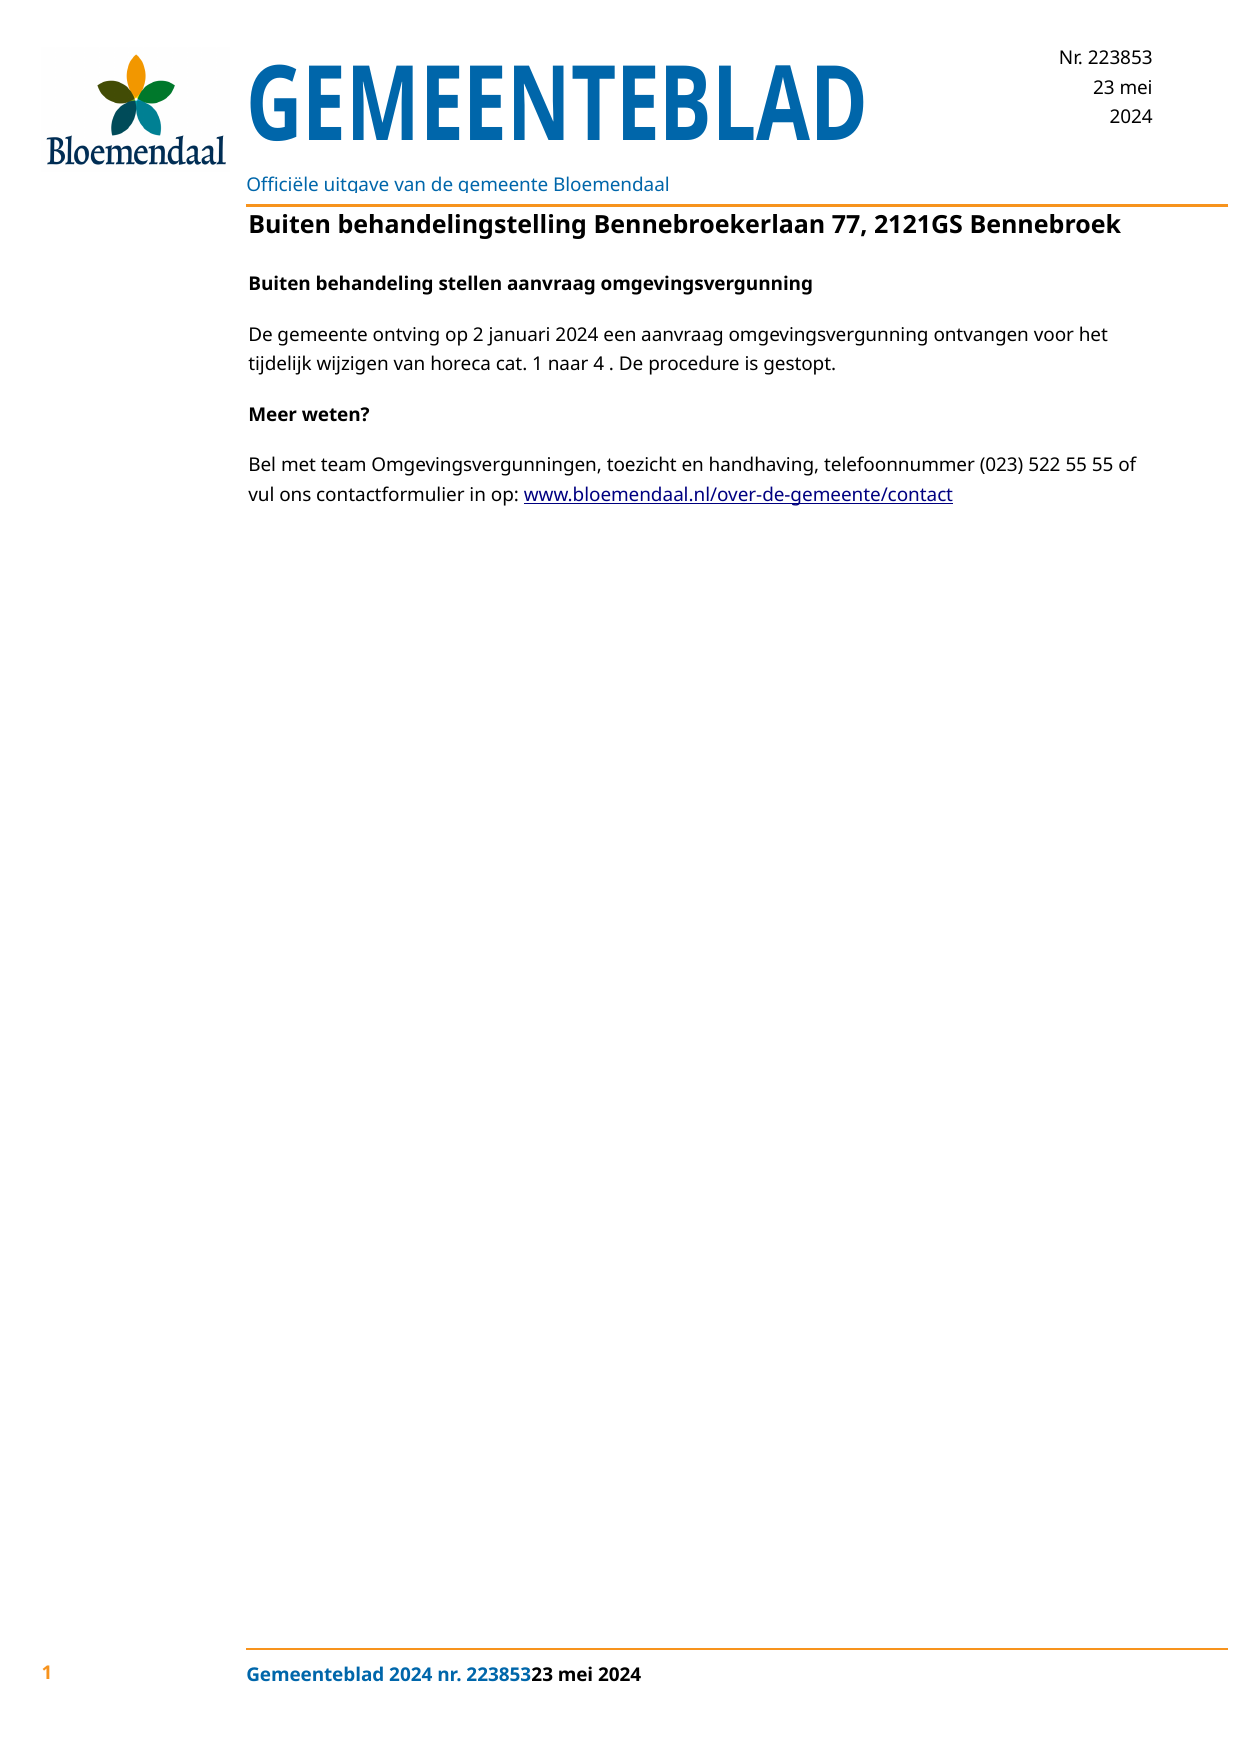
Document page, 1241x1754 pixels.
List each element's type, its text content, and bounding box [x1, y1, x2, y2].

text Bel met team Omgevingsvergunningen, toezicht en handhaving, telefoonnummer (023) 522 55 55 of vul ons contactformulier in op: www.bloemendaal.nl/over-de-gemeente/contact [248, 451, 1152, 506]
text De gemeente ontving op 2 januari 2024 een aanvraag omgevingsvergunning ontvangen voor het tijdelijk wijzigen van horeca cat. 1 naar 4 . De procedure is gestopt. [248, 321, 1152, 376]
text Buiten behandeling stellen aanvraag omgevingsvergunning [248, 270, 1152, 296]
text Buiten behandelingstelling Bennebroekerlaan 77, 2121GS Bennebroek [248, 207, 1152, 241]
text Meer weten? [248, 401, 1152, 426]
picture [41, 47, 231, 172]
